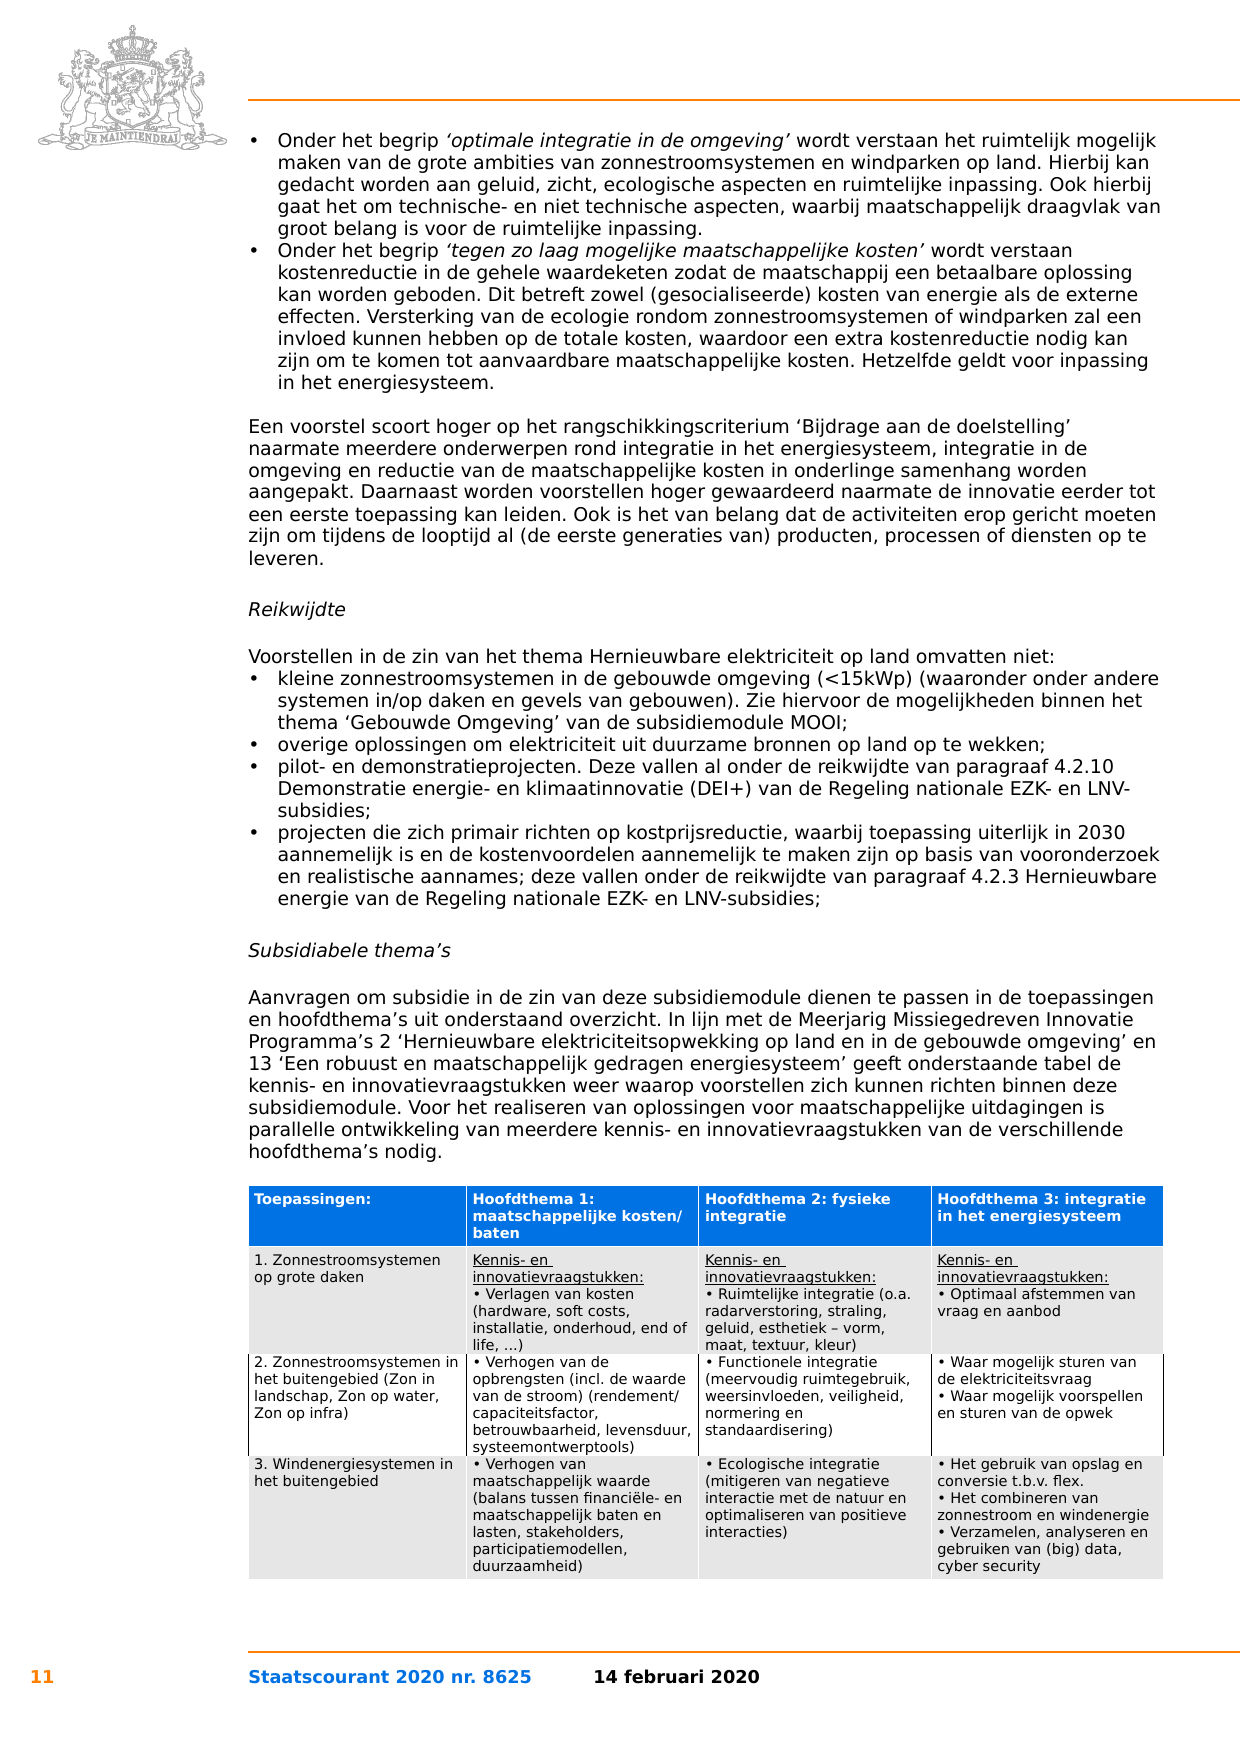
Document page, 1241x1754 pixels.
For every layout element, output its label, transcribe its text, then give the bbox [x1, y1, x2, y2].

text • kleine zonnestroomsystemen in de gebouwde omgeving (<15kWp) (waaronder onder andere systemen in/op daken en gevels van gebouwen). Zie hiervoor de mogelijkheden binnen het thema ‘Gebouwde Omgeving’ van de subsidiemodule MOOI; [248, 668, 1163, 734]
table_header Hoofdthema 3: integratie in het energiesysteem [932, 1186, 1163, 1246]
table_cell • Functionele integratie (meervoudig ruimtegebruik, weersinvloeden, veiligheid, normering en standaardisering) [699, 1354, 931, 1456]
table_cell Kennis- en innovatievraagstukken: • Optimaal afstemmen van vraag en aanbod [932, 1247, 1163, 1354]
table_cell Kennis- en innovatievraagstukken: • Ruimtelijke integratie (o.a. radarverstoring, straling, geluid, esthetiek – vorm, maat, textuur, kleur) [699, 1247, 931, 1354]
table_cell • Verhogen van maatschappelijk waarde (balans tussen financiële- en maatschappelijk baten en lasten, stakeholders, participatiemodellen, duurzaamheid) [467, 1456, 698, 1579]
picture [38, 25, 227, 150]
subtitle Reikwijdte [248, 599, 1163, 621]
table_cell 2. Zonnestroomsystemen in het buitengebied (Zon in landschap, Zon op water, Zon op infra) [249, 1354, 466, 1456]
text • overige oplossingen om elektriciteit uit duurzame bronnen op land op te wekken; [248, 734, 1163, 756]
text Aanvragen om subsidie in de zin van deze subsidiemodule dienen te passen in de toepassingen en hoofdthema’s uit onderstaand overzicht. In lijn met de Meerjarig Missiegedreven Innovatie Programma’s 2 ‘Hernieuwbare elektriciteitsopwekking op land en in de gebouwde omgeving’ en 13 ‘Een robuust en maatschappelijk gedragen energiesysteem’ geeft onderstaande tabel de kennis- en innovatievraagstukken weer waarop voorstellen zich kunnen richten binnen deze subsidiemodule. Voor het realiseren van oplossingen voor maatschappelijke uitdagingen is parallelle ontwikkeling van meerdere kennis- en innovatievraagstukken van de verschillende hoofdthema’s nodig. [248, 987, 1163, 1163]
text • pilot- en demonstratieprojecten. Deze vallen al onder de reikwijdte van paragraaf 4.2.10 Demonstratie energie- en klimaatinnovatie (DEI+) van de Regeling nationale EZK- en LNV-subsidies; [248, 756, 1163, 822]
table_cell • Waar mogelijk sturen van de elektriciteitsvraag • Waar mogelijk voorspellen en sturen van de opwek [932, 1354, 1163, 1456]
table_header Toepassingen: [249, 1186, 466, 1246]
table_cell 3. Windenergiesystemen in het buitengebied [249, 1456, 466, 1579]
table_cell • Ecologische integratie (mitigeren van negatieve interactie met de natuur en optimaliseren van positieve interacties) [699, 1456, 931, 1579]
table_header Hoofdthema 2: fysieke integratie [699, 1186, 931, 1246]
table_cell • Het gebruik van opslag en conversie t.b.v. flex. • Het combineren van zonnestroom en windenergie • Verzamelen, analyseren en gebruiken van (big) data, cyber security [932, 1456, 1163, 1579]
table_cell 1. Zonnestroomsystemen op grote daken [249, 1247, 466, 1354]
text • Onder het begrip ‘tegen zo laag mogelijke maatschappelijke kosten’ wordt verstaan kostenreductie in de gehele waardeketen zodat de maatschappij een betaalbare oplossing kan worden geboden. Dit betreft zowel (gesocialiseerde) kosten van energie als de externe effecten. Versterking van de ecologie rondom zonnestroomsystemen of windparken zal een invloed kunnen hebben op de totale kosten, waardoor een extra kostenreductie nodig kan zijn om te komen tot aanvaardbare maatschappelijke kosten. Hetzelfde geldt voor inpassing in het energiesysteem. [248, 240, 1163, 394]
text • Onder het begrip ‘optimale integratie in de omgeving’ wordt verstaan het ruimtelijk mogelijk maken van de grote ambities van zonnestroomsystemen en windparken op land. Hierbij kan gedacht worden aan geluid, zicht, ecologische aspecten en ruimtelijke inpassing. Ook hierbij gaat het om technische- en niet technische aspecten, waarbij maatschappelijk draagvlak van groot belang is voor de ruimtelijke inpassing. [248, 130, 1163, 240]
table_header Hoofdthema 1: maatschappelijke kosten/ baten [467, 1186, 698, 1246]
text Een voorstel scoort hoger op het rangschikkingscriterium ‘Bijdrage aan de doelstelling’ naarmate meerdere onderwerpen rond integratie in het energiesysteem, integratie in de omgeving en reductie van de maatschappelijke kosten in onderlinge samenhang worden aangepakt. Daarnaast worden voorstellen hoger gewaardeerd naarmate de innovatie eerder tot een eerste toepassing kan leiden. Ook is het van belang dat de activiteiten erop gericht moeten zijn om tijdens de looptijd al (de eerste generaties van) producten, processen of diensten op te leveren. [248, 416, 1163, 569]
text Voorstellen in de zin van het thema Hernieuwbare elektriciteit op land omvatten niet: [248, 646, 1163, 668]
text • projecten die zich primair richten op kostprijsreductie, waarbij toepassing uiterlijk in 2030 aannemelijk is en de kostenvoordelen aannemelijk te maken zijn op basis van vooronderzoek en realistische aannames; deze vallen onder de reikwijdte van paragraaf 4.2.3 Hernieuwbare energie van de Regeling nationale EZK- en LNV-subsidies; [248, 822, 1163, 910]
table_cell • Verhogen van de opbrengsten (incl. de waarde van de stroom) (rendement/ capaciteitsfactor, betrouwbaarheid, levensduur, systeemontwerptools) [467, 1354, 698, 1456]
subtitle Subsidiabele thema’s [248, 940, 1163, 962]
table_cell Kennis- en innovatievraagstukken: • Verlagen van kosten (hardware, soft costs, installatie, onderhoud, end of life, ...) [467, 1247, 698, 1354]
